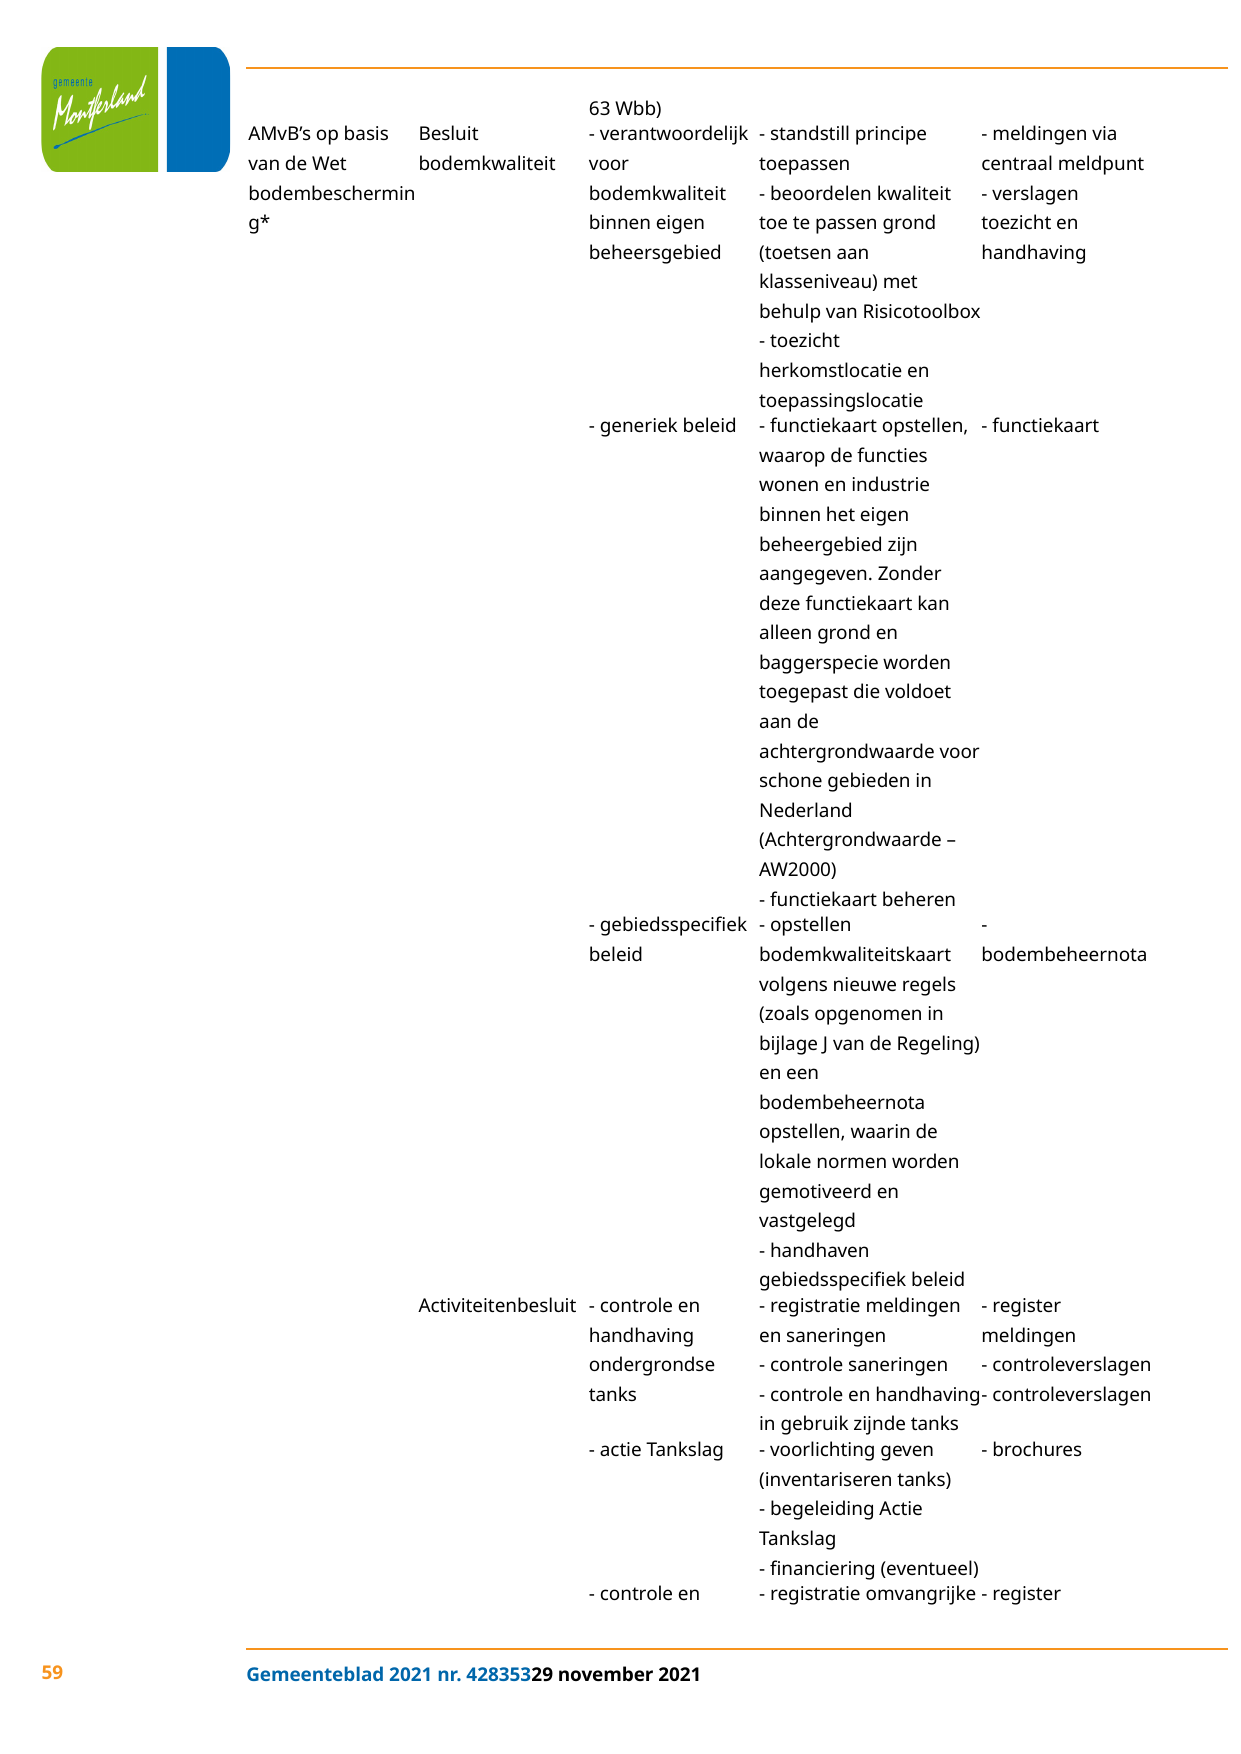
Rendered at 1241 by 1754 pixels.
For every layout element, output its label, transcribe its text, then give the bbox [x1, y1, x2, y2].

table_cell 63 Wbb) [589, 95, 759, 121]
table_cell - brochures [981, 1436, 1152, 1580]
table_cell - bodembeheernota [981, 912, 1152, 1292]
table_cell - controle en [589, 1580, 759, 1606]
table_cell - actie Tankslag [589, 1436, 759, 1580]
table_cell - controle en handhaving ondergrondse tanks [589, 1292, 759, 1436]
table_cell AMvB’s op basis van de Wet bodembescherming* [248, 121, 418, 1606]
table_cell - register [981, 1580, 1152, 1606]
table_cell [248, 95, 418, 121]
table_cell Activiteitenbesluit [418, 1292, 589, 1606]
table_cell - gebiedsspecifiek beleid [589, 912, 759, 1292]
table_cell - register meldingen - controleverslagen - controleverslagen [981, 1292, 1152, 1436]
table_cell - opstellen bodemkwaliteitskaart volgens nieuwe regels (zoals opgenomen in bijlage J van de Regeling) en een bodembeheernota opstellen, waarin de lokale normen worden gemotiveerd en vastgelegd - handhaven gebiedsspecifiek beleid [759, 912, 981, 1292]
table_cell - standstill principe toepassen - beoordelen kwaliteit toe te passen grond (toetsen aan klasseniveau) met behulp van Risicotoolbox - toezicht herkomstlocatie en toepassingslocatie [759, 121, 981, 412]
table_cell - registratie meldingen en saneringen - controle saneringen - controle en handhaving in gebruik zijnde tanks [759, 1292, 981, 1436]
table_cell [759, 95, 981, 121]
table_cell [418, 95, 589, 121]
table_cell - voorlichting geven (inventariseren tanks) - begeleiding Actie Tankslag - financiering (eventueel) [759, 1436, 981, 1580]
table_cell - verantwoordelijk voor bodemkwaliteit binnen eigen beheersgebied [589, 121, 759, 412]
table_cell - functiekaart opstellen, waarop de functies wonen en industrie binnen het eigen beheergebied zijn aangegeven. Zonder deze functiekaart kan alleen grond en baggerspecie worden toegepast die voldoet aan de achtergrondwaarde voor schone gebieden in Nederland (Achtergrondwaarde – AW2000) - functiekaart beheren [759, 413, 981, 912]
table_cell - registratie omvangrijke [759, 1580, 981, 1606]
table_cell - meldingen via centraal meldpunt - verslagen toezicht en handhaving [981, 121, 1152, 412]
table_cell - generiek beleid [589, 413, 759, 912]
table_cell [981, 95, 1152, 121]
table_cell - functiekaart [981, 413, 1152, 912]
table_cell Besluit bodemkwaliteit [418, 121, 589, 1292]
picture [41, 47, 231, 172]
